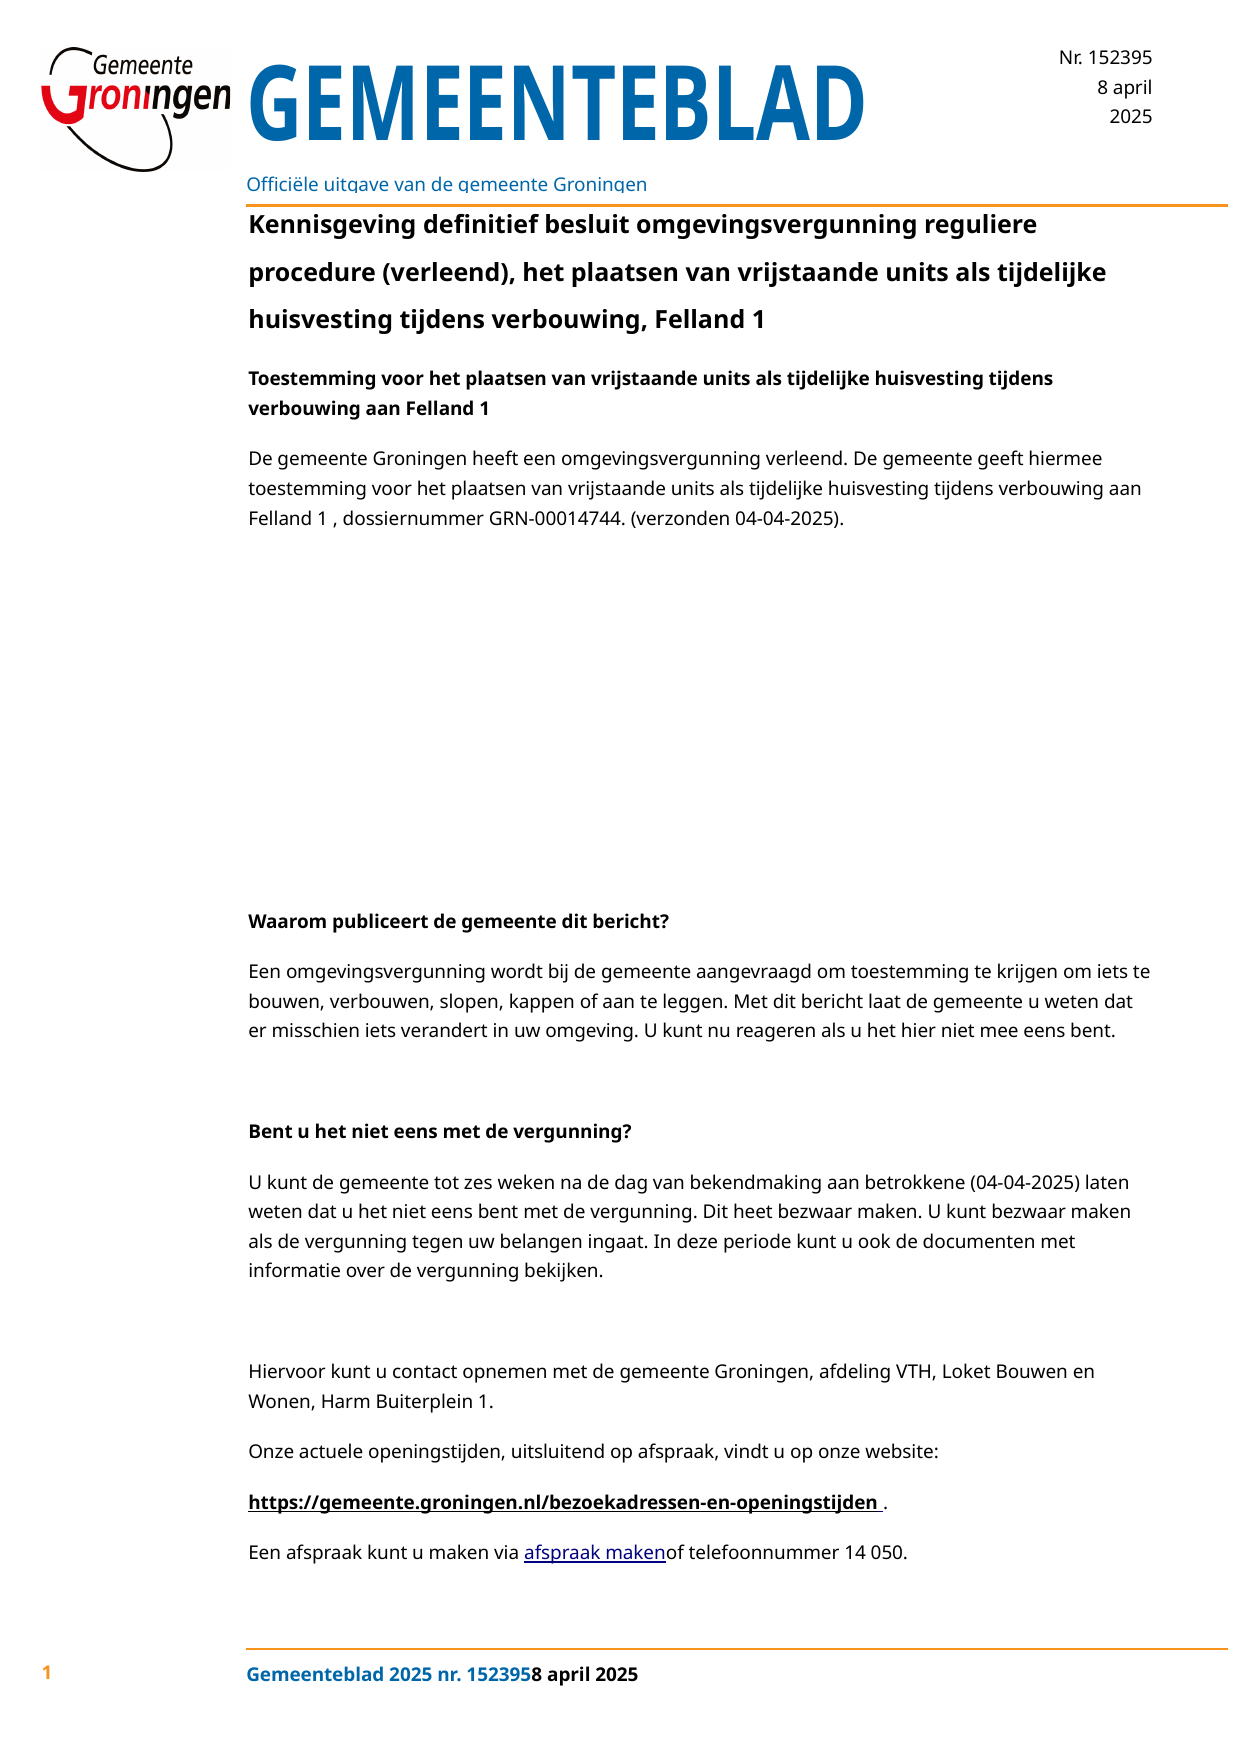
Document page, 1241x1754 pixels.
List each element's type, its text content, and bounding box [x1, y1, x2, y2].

picture [41, 47, 231, 172]
text De gemeente Groningen heeft een omgevingsvergunning verleend. De gemeente geeft hiermee toestemming voor het plaatsen van vrijstaande units als tijdelijke huisvesting tijdens verbouwing aan Felland 1 , dossiernummer GRN-00014744. (verzonden 04-04-2025). [248, 446, 1152, 530]
text Waarom publiceert de gemeente dit bericht? [248, 908, 1152, 934]
text Kennisgeving definitief besluit omgevingsvergunning reguliere procedure (verleend), het plaatsen van vrijstaande units als tijdelijke huisvesting tijdens verbouwing, Felland 1 [248, 207, 1152, 336]
text Een afspraak kunt u maken via afspraak makenof telefoonnummer 14 050. [248, 1539, 1152, 1565]
text Toestemming voor het plaatsen van vrijstaande units als tijdelijke huisvesting tijdens verbouwing aan Felland 1 [248, 366, 1152, 421]
text U kunt de gemeente tot zes weken na de dag van bekendmaking aan betrokkene (04-04-2025) laten weten dat u het niet eens bent met de vergunning. Dit heet bezwaar maken. U kunt bezwaar maken als de vergunning tegen uw belangen ingaat. In deze periode kunt u ook de documenten met informatie over de vergunning bekijken. [248, 1169, 1152, 1283]
text https://gemeente.groningen.nl/bezoekadressen-en-openingstijden . [248, 1489, 1152, 1514]
text Onze actuele openingstijden, uitsluitend op afspraak, vindt u op onze website: [248, 1438, 1152, 1464]
text Een omgevingsvergunning wordt bij de gemeente aangevraagd om toestemming te krijgen om iets te bouwen, verbouwen, slopen, kappen of aan te leggen. Met dit bericht laat de gemeente u weten dat er misschien iets verandert in uw omgeving. U kunt nu reageren als u het hier niet mee eens bent. [248, 958, 1152, 1043]
text Hiervoor kunt u contact opnemen met de gemeente Groningen, afdeling VTH, Loket Bouwen en Wonen, Harm Buiterplein 1. [248, 1358, 1152, 1414]
text Bent u het niet eens met de vergunning? [248, 1118, 1152, 1144]
